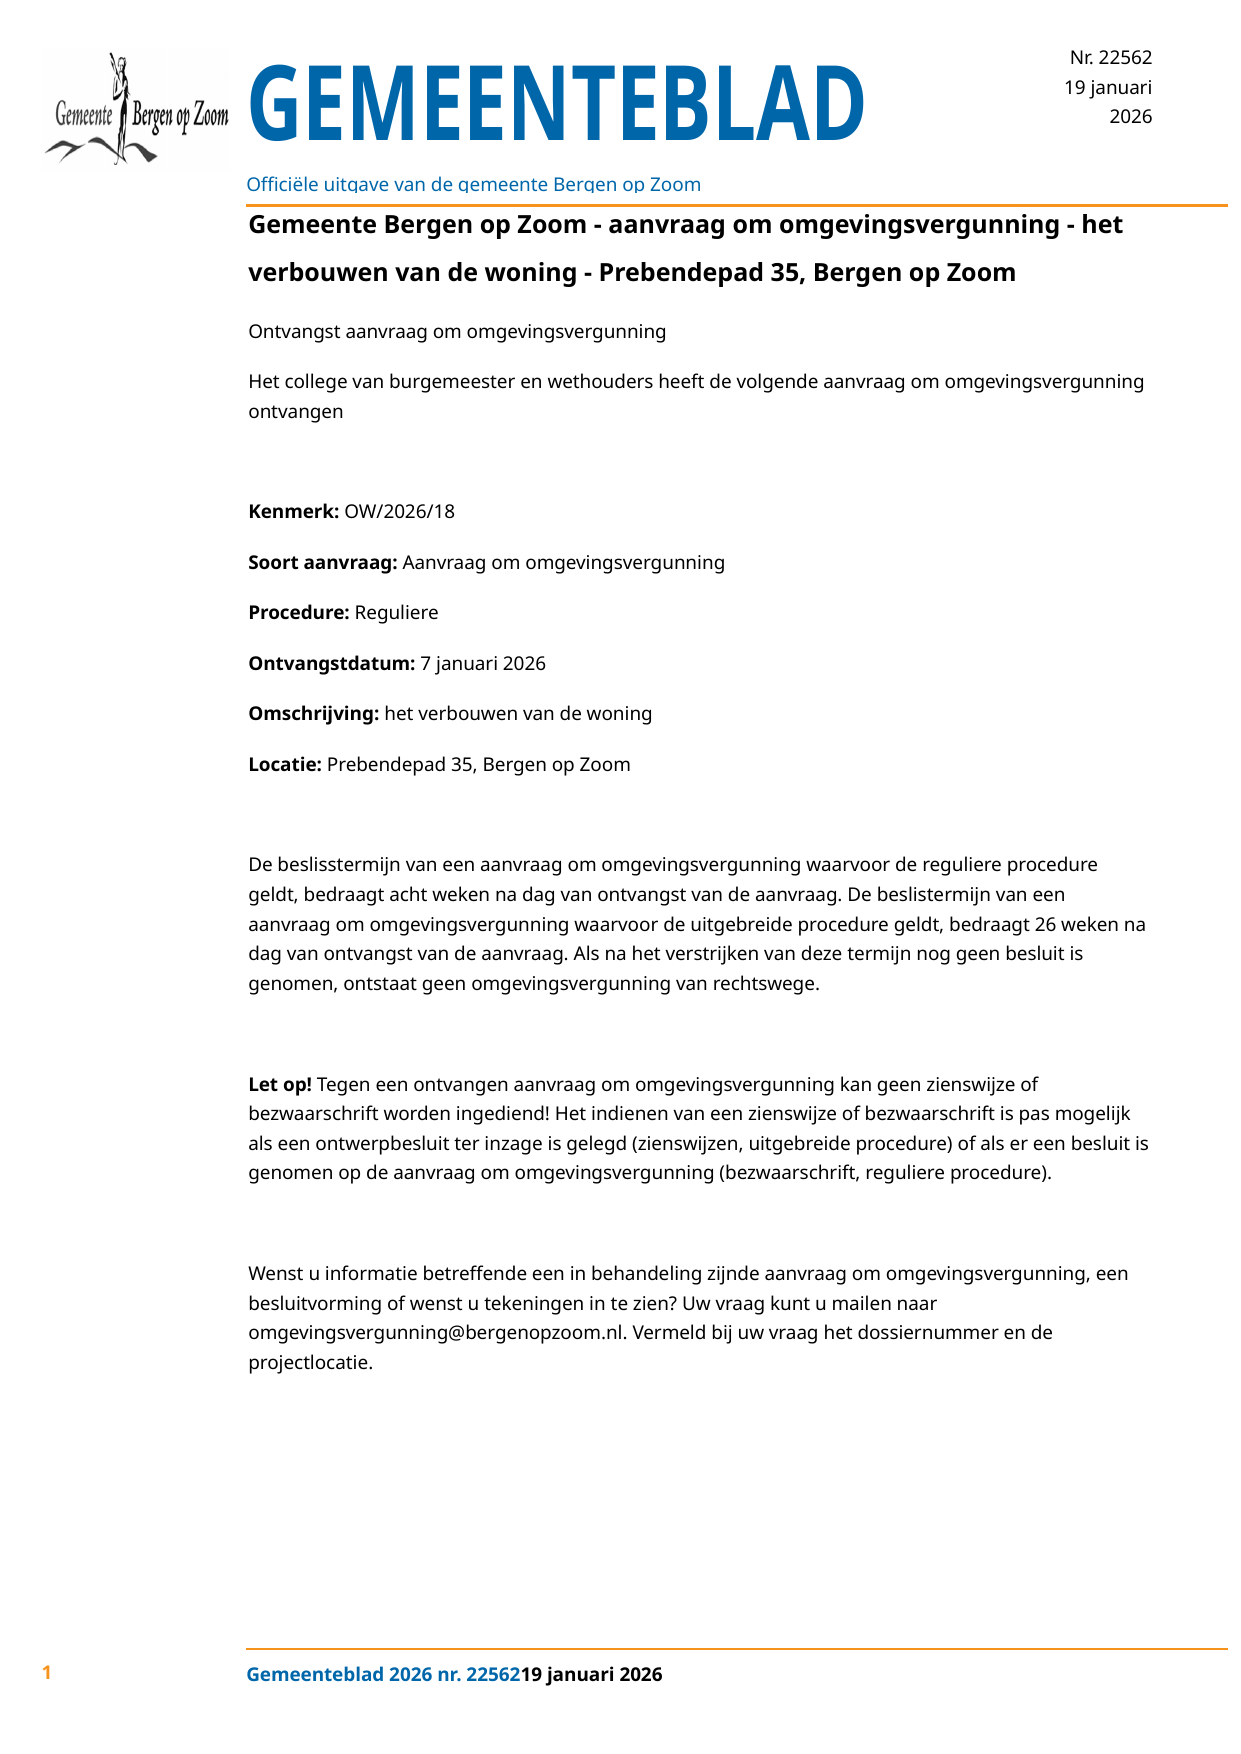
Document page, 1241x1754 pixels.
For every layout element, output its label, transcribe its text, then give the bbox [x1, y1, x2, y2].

text Ontvangst aanvraag om omgevingsvergunning [248, 318, 1152, 344]
text Let op! Tegen een ontvangen aanvraag om omgevingsvergunning kan geen zienswijze of bezwaarschrift worden ingediend! Het indienen van een zienswijze of bezwaarschrift is pas mogelijk als een ontwerpbesluit ter inzage is gelegd (zienswijzen, uitgebreide procedure) of als er een besluit is genomen op de aanvraag om omgevingsvergunning (bezwaarschrift, reguliere procedure). [248, 1071, 1152, 1185]
text Gemeente Bergen op Zoom - aanvraag om omgevingsvergunning - het verbouwen van de woning - Prebendepad 35, Bergen op Zoom [248, 207, 1152, 288]
text Omschrijving: het verbouwen van de woning [248, 700, 1152, 726]
text Ontvangstdatum: 7 januari 2026 [248, 650, 1152, 676]
text Locatie: Prebendepad 35, Bergen op Zoom [248, 751, 1152, 777]
text De beslisstermijn van een aanvraag om omgevingsvergunning waarvoor de reguliere procedure geldt, bedraagt acht weken na dag van ontvangst van de aanvraag. De beslistermijn van een aanvraag om omgevingsvergunning waarvoor de uitgebreide procedure geldt, bedraagt 26 weken na dag van ontvangst van de aanvraag. Als na het verstrijken van deze termijn nog geen besluit is genomen, ontstaat geen omgevingsvergunning van rechtswege. [248, 852, 1152, 996]
text Het college van burgemeester en wethouders heeft de volgende aanvraag om omgevingsvergunning ontvangen [248, 368, 1152, 424]
text Kenmerk: OW/2026/18 [248, 499, 1152, 524]
picture [41, 47, 231, 172]
text Procedure: Reguliere [248, 599, 1152, 625]
text Wenst u informatie betreffende een in behandeling zijnde aanvraag om omgevingsvergunning, een besluitvorming of wenst u tekeningen in te zien? Uw vraag kunt u mailen naar omgevingsvergunning@bergenopzoom.nl. Vermeld bij uw vraag het dossiernummer en de projectlocatie. [248, 1260, 1152, 1375]
text Soort aanvraag: Aanvraag om omgevingsvergunning [248, 549, 1152, 575]
